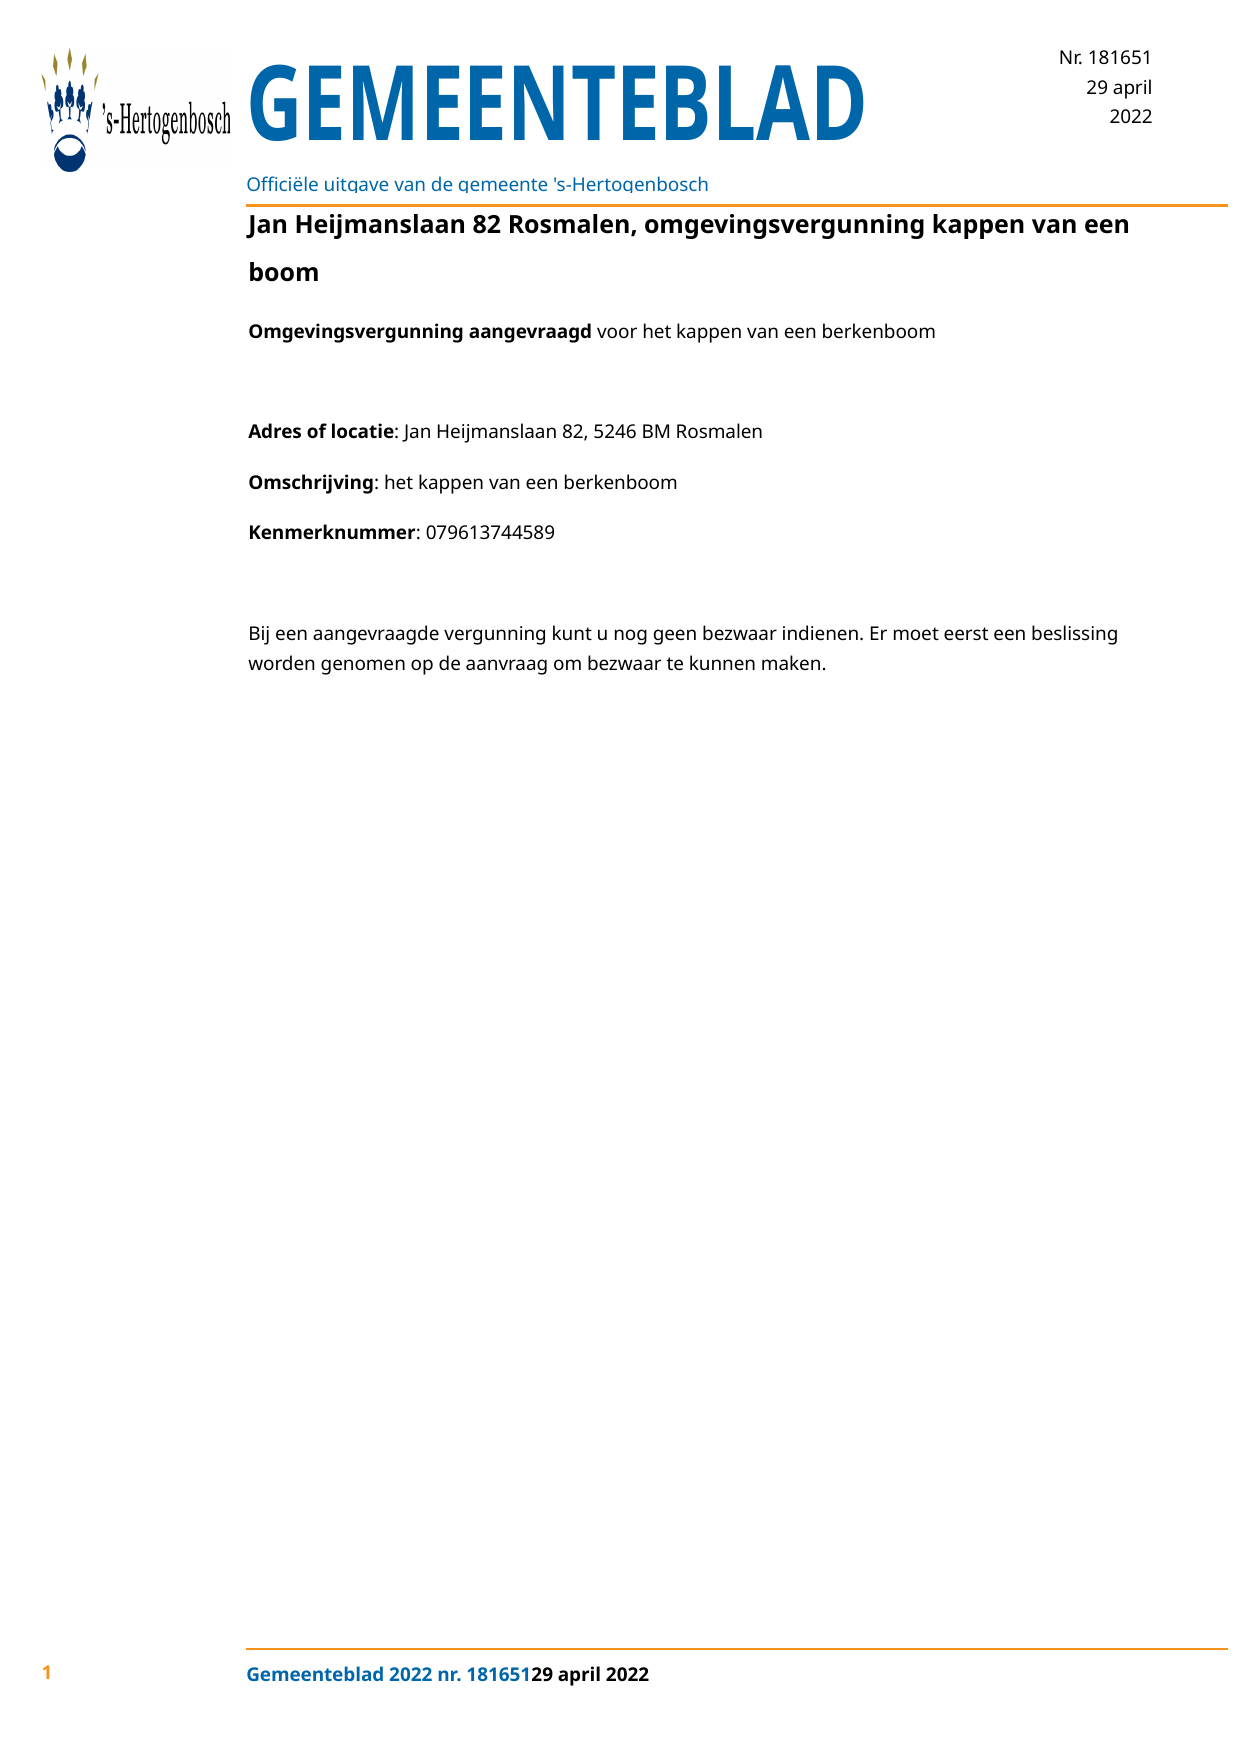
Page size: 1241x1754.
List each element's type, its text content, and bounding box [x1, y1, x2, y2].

picture [41, 47, 231, 172]
text Omgevingsvergunning aangevraagd voor het kappen van een berkenboom [248, 318, 1152, 344]
text Adres of locatie: Jan Heijmanslaan 82, 5246 BM Rosmalen [248, 419, 1152, 444]
text Omschrijving: het kappen van een berkenboom [248, 469, 1152, 495]
text Bij een aangevraagde vergunning kunt u nog geen bezwaar indienen. Er moet eerst een beslissing worden genomen op de aanvraag om bezwaar te kunnen maken. [248, 620, 1152, 676]
text Kenmerknummer: 079613744589 [248, 519, 1152, 545]
text Jan Heijmanslaan 82 Rosmalen, omgevingsvergunning kappen van een boom [248, 207, 1152, 288]
